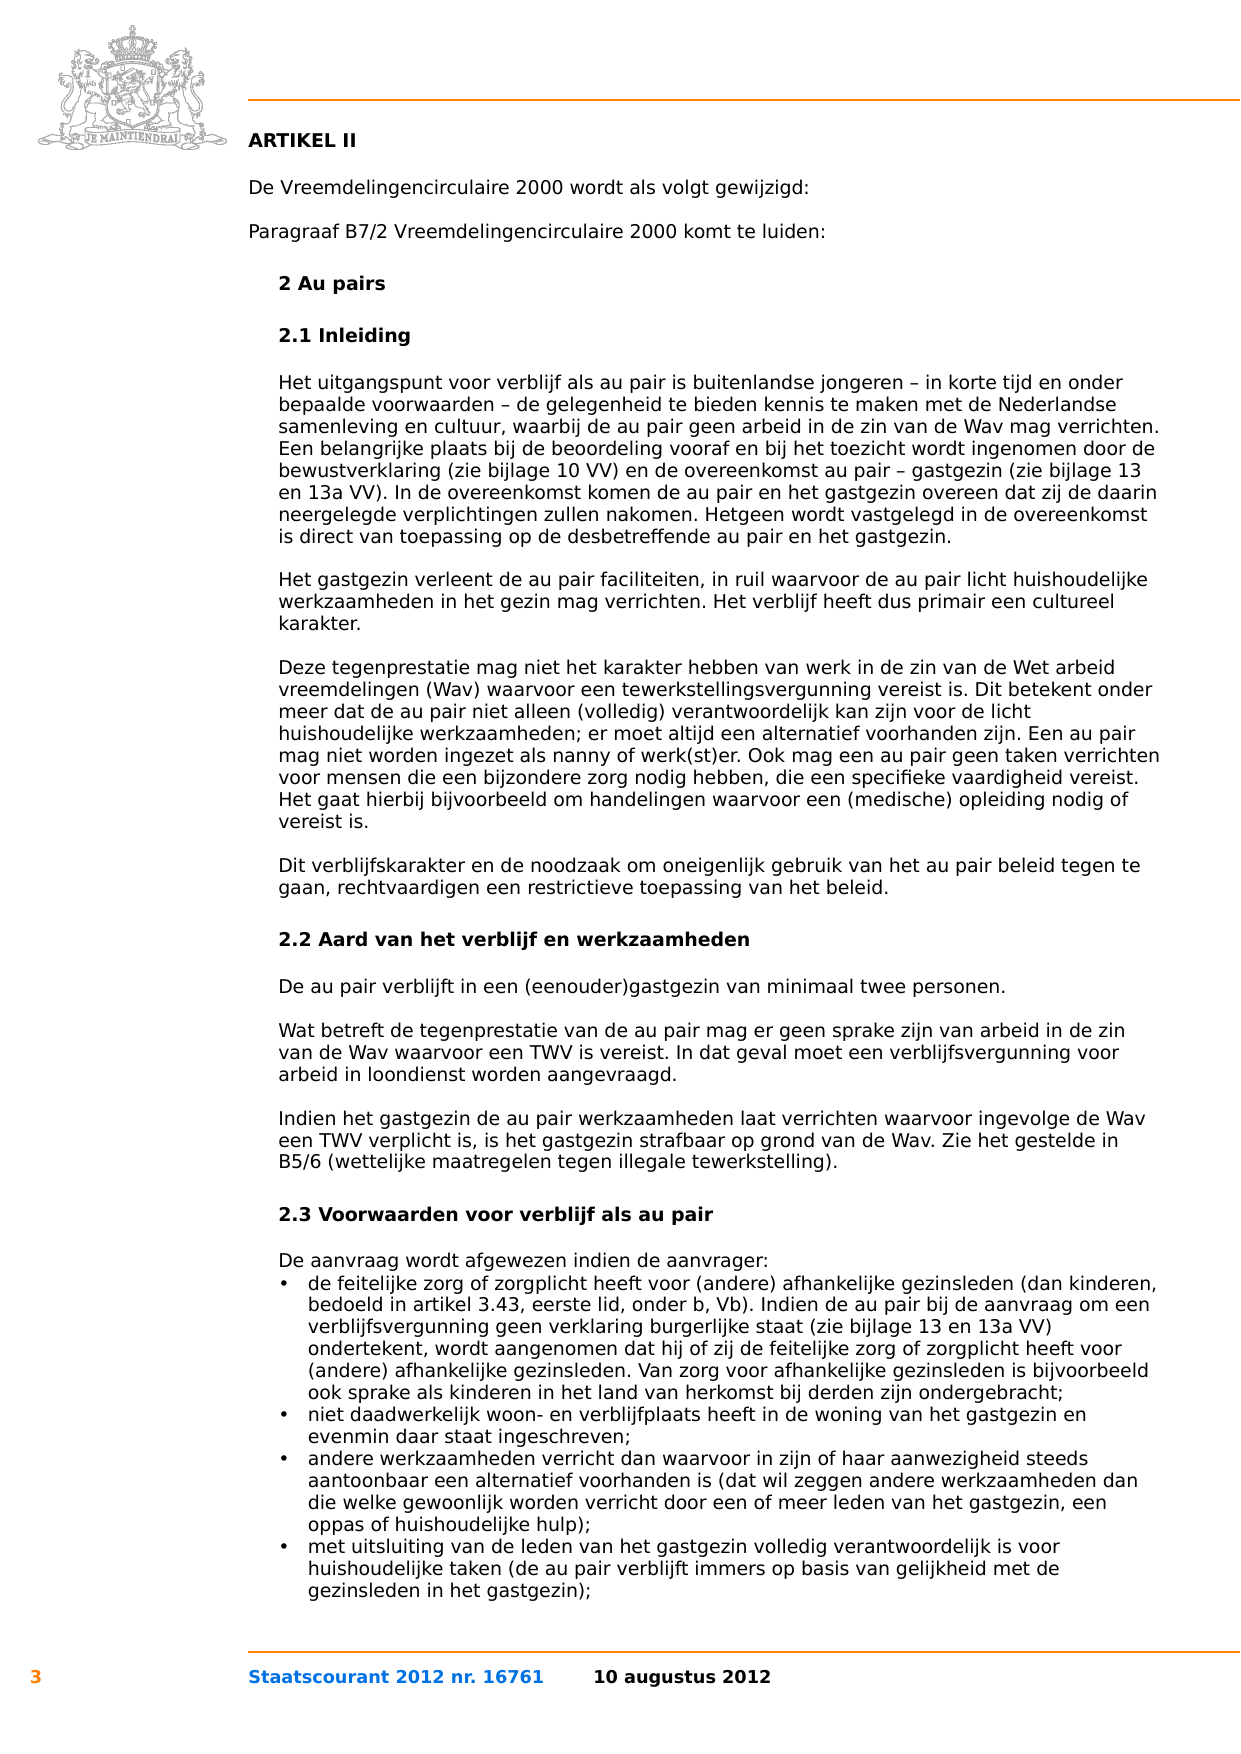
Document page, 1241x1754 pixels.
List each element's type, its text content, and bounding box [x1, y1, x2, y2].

text • andere werkzaamheden verricht dan waarvoor in zijn of haar aanwezigheid steeds aantoonbaar een alternatief voorhanden is (dat wil zeggen andere werkzaamheden dan die welke gewoonlijk worden verricht door een of meer leden van het gastgezin, een oppas of huishoudelijke hulp); [278, 1448, 1163, 1536]
text De au pair verblijft in een (eenouder)gastgezin van minimaal twee personen. [278, 976, 1163, 998]
text De aanvraag wordt afgewezen indien de aanvrager: [278, 1250, 1163, 1272]
picture [38, 25, 227, 150]
text Deze tegenprestatie mag niet het karakter hebben van werk in de zin van de Wet arbeid vreemdelingen (Wav) waarvoor een tewerkstellingsvergunning vereist is. Dit betekent onder meer dat de au pair niet alleen (volledig) verantwoordelijk kan zijn voor de licht huishoudelijke werkzaamheden; er moet altijd een alternatief voorhanden zijn. Een au pair mag niet worden ingezet als nanny of werk(st)er. Ook mag een au pair geen taken verrichten voor mensen die een bijzondere zorg nodig hebben, die een specifieke vaardigheid vereist. Het gaat hierbij bijvoorbeeld om handelingen waarvoor een (medische) opleiding nodig of vereist is. [278, 657, 1163, 833]
text Dit verblijfskarakter en de noodzaak om oneigenlijk gebruik van het au pair beleid tegen te gaan, rechtvaardigen een restrictieve toepassing van het beleid. [278, 855, 1163, 899]
text De Vreemdelingencirculaire 2000 wordt als volgt gewijzigd: [248, 177, 1163, 199]
subtitle 2.3 Voorwaarden voor verblijf als au pair [278, 1203, 1163, 1225]
subtitle 2 Au pairs [278, 273, 1163, 295]
text Indien het gastgezin de au pair werkzaamheden laat verrichten waarvoor ingevolge de Wav een TWV verplicht is, is het gastgezin strafbaar op grond van de Wav. Zie het gestelde in B5/6 (wettelijke maatregelen tegen illegale tewerkstelling). [278, 1107, 1163, 1173]
subtitle ARTIKEL II [248, 130, 1163, 152]
text Wat betreft de tegenprestatie van de au pair mag er geen sprake zijn van arbeid in de zin van de Wav waarvoor een TWV is vereist. In dat geval moet een verblijfsvergunning voor arbeid in loondienst worden aangevraagd. [278, 1020, 1163, 1086]
text • met uitsluiting van de leden van het gastgezin volledig verantwoordelijk is voor huishoudelijke taken (de au pair verblijft immers op basis van gelijkheid met de gezinsleden in het gastgezin); [278, 1536, 1163, 1602]
text Het gastgezin verleent de au pair faciliteiten, in ruil waarvoor de au pair licht huishoudelijke werkzaamheden in het gezin mag verrichten. Het verblijf heeft dus primair een cultureel karakter. [278, 569, 1163, 635]
text Paragraaf B7/2 Vreemdelingencirculaire 2000 komt te luiden: [248, 221, 1163, 243]
subtitle 2.1 Inleiding [278, 325, 1163, 347]
subtitle 2.2 Aard van het verblijf en werkzaamheden [278, 929, 1163, 951]
text Het uitgangspunt voor verblijf als au pair is buitenlandse jongeren – in korte tijd en onder bepaalde voorwaarden – de gelegenheid te bieden kennis te maken met de Nederlandse samenleving en cultuur, waarbij de au pair geen arbeid in de zin van de Wav mag verrichten. Een belangrijke plaats bij de beoordeling vooraf en bij het toezicht wordt ingenomen door de bewustverklaring (zie bijlage 10 VV) en de overeenkomst au pair – gastgezin (zie bijlage 13 en 13a VV). In de overeenkomst komen de au pair en het gastgezin overeen dat zij de daarin neergelegde verplichtingen zullen nakomen. Hetgeen wordt vastgelegd in de overeenkomst is direct van toepassing op de desbetreffende au pair en het gastgezin. [278, 372, 1163, 547]
text • de feitelijke zorg of zorgplicht heeft voor (andere) afhankelijke gezinsleden (dan kinderen, bedoeld in artikel 3.43, eerste lid, onder b, Vb). Indien de au pair bij de aanvraag om een verblijfsvergunning geen verklaring burgerlijke staat (zie bijlage 13 en 13a VV) ondertekent, wordt aangenomen dat hij of zij de feitelijke zorg of zorgplicht heeft voor (andere) afhankelijke gezinsleden. Van zorg voor afhankelijke gezinsleden is bijvoorbeeld ook sprake als kinderen in het land van herkomst bij derden zijn ondergebracht; [278, 1272, 1163, 1404]
text • niet daadwerkelijk woon- en verblijfplaats heeft in de woning van het gastgezin en evenmin daar staat ingeschreven; [278, 1404, 1163, 1448]
